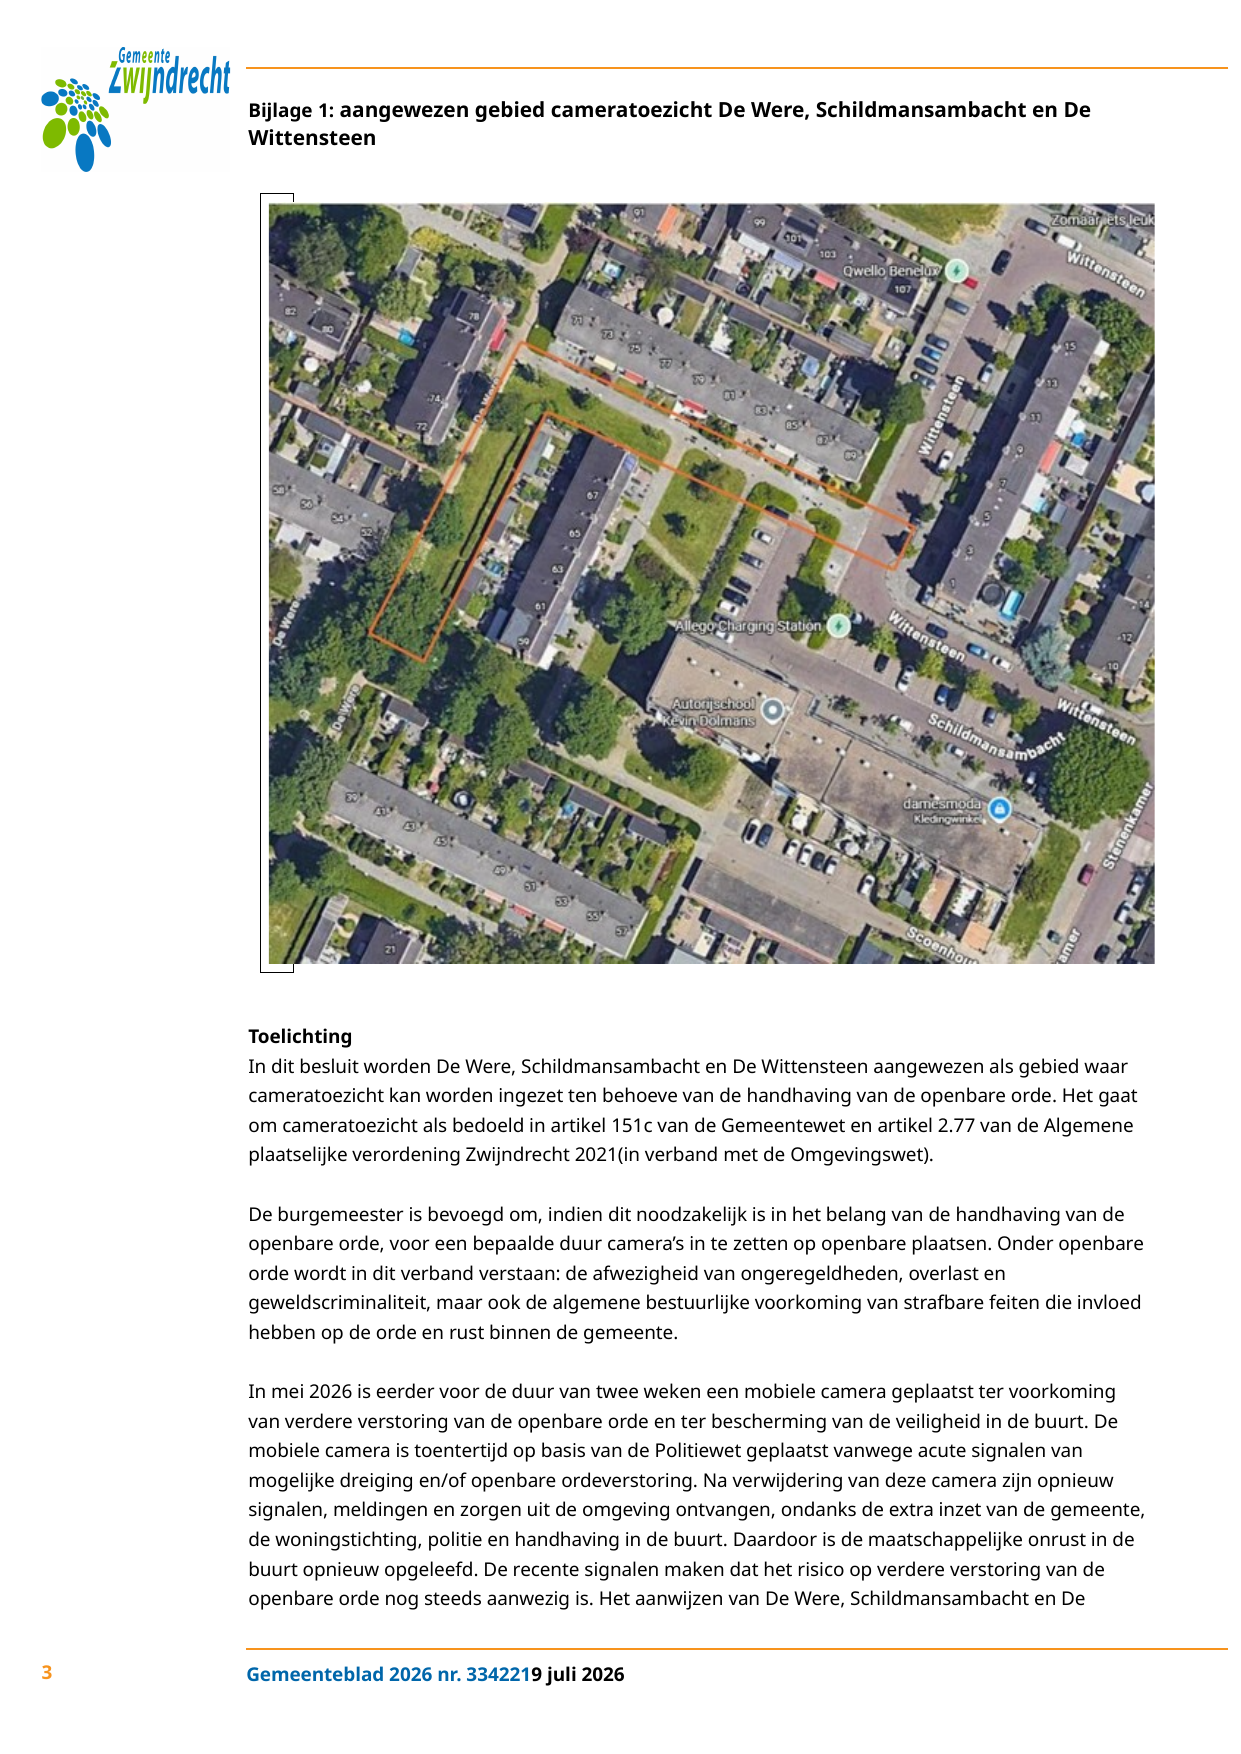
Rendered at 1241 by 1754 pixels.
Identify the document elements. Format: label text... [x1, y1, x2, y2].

text De burgemeester is bevoegd om, indien dit noodzakelijk is in het belang van de handhaving van de openbare orde, voor een bepaalde duur camera’s in te zetten op openbare plaatsen. Onder openbare orde wordt in dit verband verstaan: de afwezigheid van ongeregeldheden, overlast en geweldscriminaliteit, maar ook de algemene bestuurlijke voorkoming van strafbare feiten die invloed hebben op de orde en rust binnen de gemeente. [248, 1201, 1152, 1345]
picture [268, 202, 1155, 964]
text In dit besluit worden De Were, Schildmansambacht en De Wittensteen aangewezen als gebied waar cameratoezicht kan worden ingezet ten behoeve van de handhaving van de openbare orde. Het gaat om cameratoezicht als bedoeld in artikel 151c van de Gemeentewet en artikel 2.77 van de Algemene plaatselijke verordening Zwijndrecht 2021(in verband met de Omgevingswet). [248, 1053, 1152, 1167]
text Bijlage 1: aangewezen gebied cameratoezicht De Were, Schildmansambacht en De Wittensteen [248, 95, 1152, 152]
text In mei 2026 is eerder voor de duur van twee weken een mobiele camera geplaatst ter voorkoming van verdere verstoring van de openbare orde en ter bescherming van de veiligheid in de buurt. De mobiele camera is toentertijd op basis van de Politiewet geplaatst vanwege acute signalen van mogelijke dreiging en/of openbare ordeverstoring. Na verwijdering van deze camera zijn opnieuw signalen, meldingen en zorgen uit de omgeving ontvangen, ondanks de extra inzet van de gemeente, de woningstichting, politie en handhaving in de buurt. Daardoor is de maatschappelijke onrust in de buurt opnieuw opgeleefd. De recente signalen maken dat het risico op verdere verstoring van de openbare orde nog steeds aanwezig is. Het aanwijzen van De Were, Schildmansambacht en De [248, 1378, 1152, 1611]
text Toelichting [248, 1023, 1152, 1049]
picture [41, 47, 231, 172]
